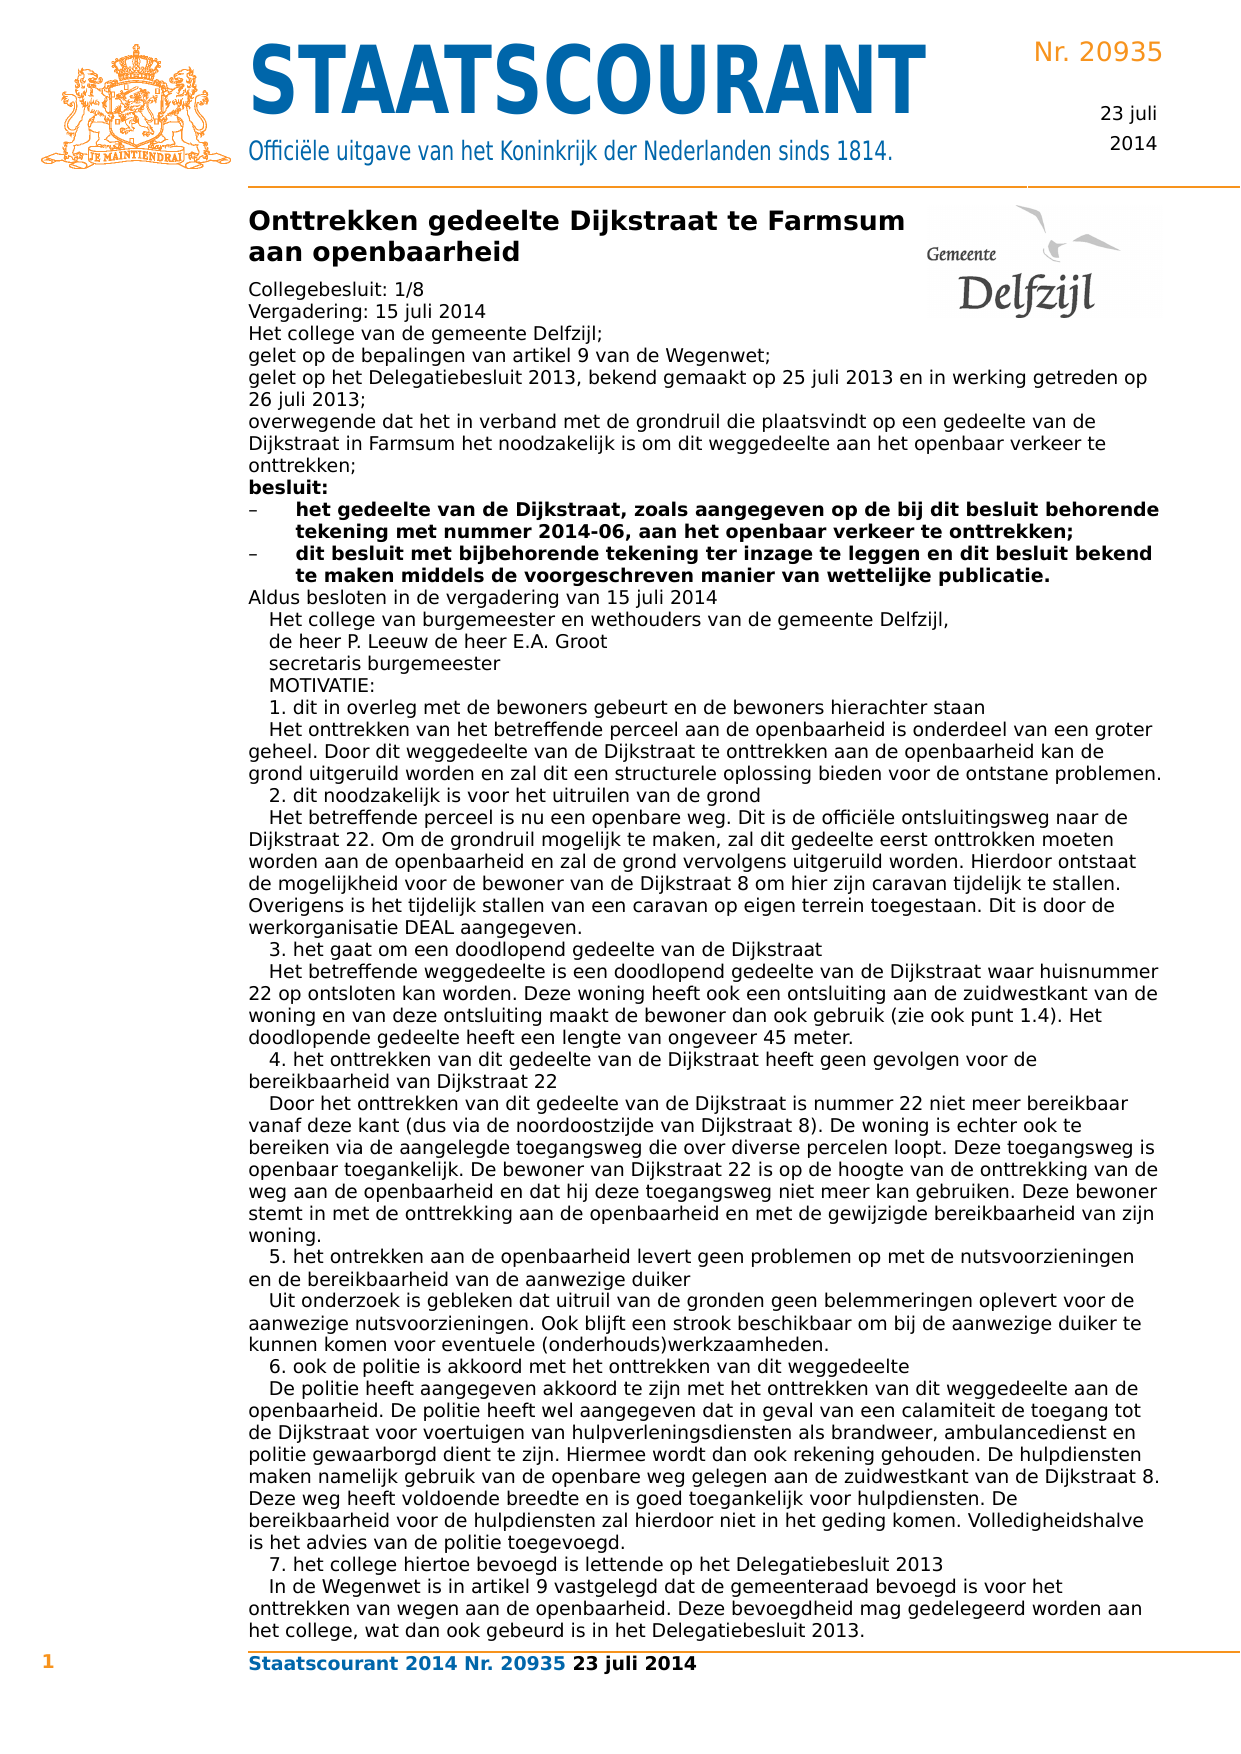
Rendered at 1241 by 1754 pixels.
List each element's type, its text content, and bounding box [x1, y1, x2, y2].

text 2. dit noodzakelijk is voor het uitruilen van de grond [248, 785, 1163, 807]
subtitle Onttrekken gedeelte Dijkstraat te Farmsum aan openbaarheid [248, 206, 927, 268]
text overwegende dat het in verband met de grondruil die plaatsvindt op een gedeelte van de Dijkstraat in Farmsum het noodzakelijk is om dit weggedeelte aan het openbaar verkeer te onttrekken; [248, 411, 1163, 477]
text De politie heeft aangegeven akkoord te zijn met het onttrekken van dit weggedeelte aan de openbaarheid. De politie heeft wel aangegeven dat in geval van een calamiteit de toegang tot de Dijkstraat voor voertuigen van hulpverleningsdiensten als brandweer, ambulancedienst en politie gewaarborgd dient te zijn. Hiermee wordt dan ook rekening gehouden. De hulpdiensten maken namelijk gebruik van de openbare weg gelegen aan de zuidwestkant van de Dijkstraat 8. Deze weg heeft voldoende breedte en is goed toegankelijk voor hulpdiensten. De bereikbaarheid voor de hulpdiensten zal hierdoor niet in het geding komen. Volledigheidshalve is het advies van de politie toegevoegd. [248, 1378, 1163, 1554]
text Collegebesluit: 1/8 [248, 279, 927, 301]
text 6. ook de politie is akkoord met het onttrekken van dit weggedeelte [248, 1356, 1163, 1378]
text Het betreffende weggedeelte is een doodlopend gedeelte van de Dijkstraat waar huisnummer 22 op ontsloten kan worden. Deze woning heeft ook een ontsluiting aan de zuidwestkant van de woning en van deze ontsluiting maakt de bewoner dan ook gebruik (zie ook punt 1.4). Het doodlopende gedeelte heeft een lengte van ongeveer 45 meter. [248, 961, 1163, 1049]
text Het betreffende perceel is nu een openbare weg. Dit is de officiële ontsluitingsweg naar de Dijkstraat 22. Om de grondruil mogelijk te maken, zal dit gedeelte eerst onttrokken moeten worden aan de openbaarheid en zal de grond vervolgens uitgeruild worden. Hierdoor ontstaat de mogelijkheid voor de bewoner van de Dijkstraat 8 om hier zijn caravan tijdelijk te stallen. Overigens is het tijdelijk stallen van een caravan op eigen terrein toegestaan. Dit is door de werkorganisatie DEAL aangegeven. [248, 807, 1163, 939]
text 4. het onttrekken van dit gedeelte van de Dijkstraat heeft geen gevolgen voor de bereikbaarheid van Dijkstraat 22 [248, 1049, 1163, 1093]
text Door het onttrekken van dit gedeelte van de Dijkstraat is nummer 22 niet meer bereikbaar vanaf deze kant (dus via de noordoostzijde van Dijkstraat 8). De woning is echter ook te bereiken via de aangelegde toegangsweg die over diverse percelen loopt. Deze toegangsweg is openbaar toegankelijk. De bewoner van Dijkstraat 22 is op de hoogte van de onttrekking van de weg aan de openbaarheid en dat hij deze toegangsweg niet meer kan gebruiken. Deze bewoner stemt in met de onttrekking aan de openbaarheid en met de gewijzigde bereikbaarheid van zijn woning. [248, 1093, 1163, 1246]
text Het college van de gemeente Delfzijl; [248, 323, 1163, 345]
text de heer P. Leeuw de heer E.A. Groot [248, 631, 1163, 653]
text gelet op de bepalingen van artikel 9 van de Wegenwet; [248, 345, 1163, 367]
text 1. dit in overleg met de bewoners gebeurt en de bewoners hierachter staan [248, 697, 1163, 719]
text 7. het college hiertoe bevoegd is lettende op het Delegatiebesluit 2013 [248, 1554, 1163, 1576]
text Vergadering: 15 juli 2014 [248, 301, 1163, 323]
text 5. het ontrekken aan de openbaarheid levert geen problemen op met de nutsvoorzieningen en de bereikbaarheid van de aanwezige duiker [248, 1246, 1163, 1290]
text Het onttrekken van het betreffende perceel aan de openbaarheid is onderdeel van een groter geheel. Door dit weggedeelte van de Dijkstraat te onttrekken aan de openbaarheid kan de grond uitgeruild worden en zal dit een structurele oplossing bieden voor de ontstane problemen. [248, 719, 1163, 785]
text besluit: [248, 477, 1163, 499]
text secretaris burgemeester [248, 653, 1163, 675]
text Het college van burgemeester en wethouders van de gemeente Delfzijl, [248, 609, 1163, 631]
text gelet op het Delegatiebesluit 2013, bekend gemaakt op 25 juli 2013 en in werking getreden op 26 juli 2013; [248, 367, 1163, 411]
text Aldus besloten in de vergadering van 15 juli 2014 [248, 587, 1163, 609]
picture [41, 44, 231, 169]
list het gedeelte van de Dijkstraat, zoals aangegeven op de bij dit besluit behorende tekening met nummer 2014-06, aan het openbaar verkeer te onttrekken; [248, 499, 1163, 543]
text MOTIVATIE: [248, 675, 1163, 697]
text In de Wegenwet is in artikel 9 vastgelegd dat de gemeenteraad bevoegd is voor het onttrekken van wegen aan de openbaarheid. Deze bevoegdheid mag gedelegeerd worden aan het college, wat dan ook gebeurd is in het Delegatiebesluit 2013. [248, 1576, 1163, 1642]
picture [927, 205, 1164, 318]
list dit besluit met bijbehorende tekening ter inzage te leggen en dit besluit bekend te maken middels de voorgeschreven manier van wettelijke publicatie. [248, 543, 1163, 587]
text 3. het gaat om een doodlopend gedeelte van de Dijkstraat [248, 939, 1163, 961]
text Uit onderzoek is gebleken dat uitruil van de gronden geen belemmeringen oplevert voor de aanwezige nutsvoorzieningen. Ook blijft een strook beschikbaar om bij de aanwezige duiker te kunnen komen voor eventuele (onderhouds)werkzaamheden. [248, 1290, 1163, 1356]
